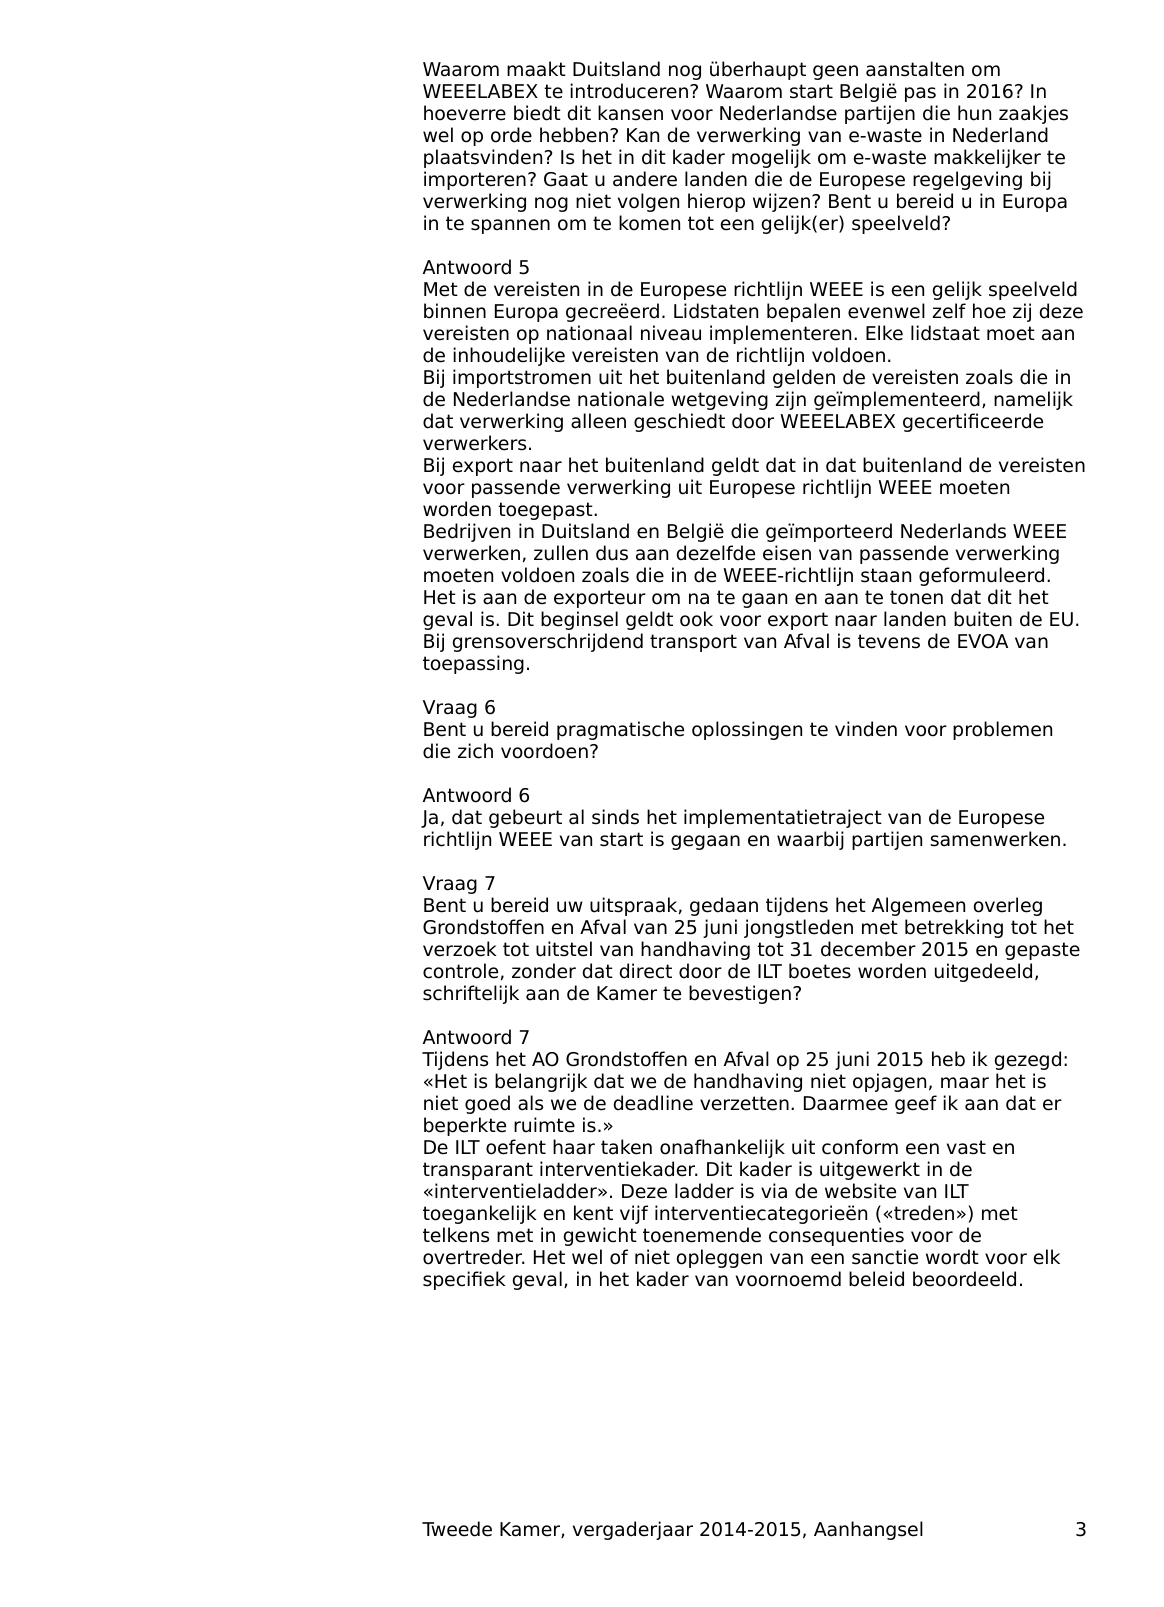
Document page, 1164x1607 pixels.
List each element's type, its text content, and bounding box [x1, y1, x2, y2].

text Tijdens het AO Grondstoffen en Afval op 25 juni 2015 heb ik gezegd: «Het is belangrijk dat we de handhaving niet opjagen, maar het is niet goed als we de deadline verzetten. Daarmee geef ik aan dat er beperkte ruimte is.» [422, 1049, 1087, 1137]
text De ILT oefent haar taken onafhankelijk uit conform een vast en transparant interventiekader. Dit kader is uitgewerkt in de «interventieladder». Deze ladder is via de website van ILT toegankelijk en kent vijf interventiecategorieën («treden») met telkens met in gewicht toenemende consequenties voor de overtreder. Het wel of niet opleggen van een sanctie wordt voor elk specifiek geval, in het kader van voornoemd beleid beoordeeld. [422, 1137, 1087, 1291]
text Vraag 7 [422, 873, 1087, 895]
text Antwoord 7 [422, 1027, 1087, 1049]
text Ja, dat gebeurt al sinds het implementatietraject van de Europese richtlijn WEEE van start is gegaan en waarbij partijen samenwerken. [422, 807, 1087, 851]
text Antwoord 5 [422, 257, 1087, 279]
text Bent u bereid uw uitspraak, gedaan tijdens het Algemeen overleg Grondstoffen en Afval van 25 juni jongstleden met betrekking tot het verzoek tot uitstel van handhaving tot 31 december 2015 en gepaste controle, zonder dat direct door de ILT boetes worden uitgedeeld, schriftelijk aan de Kamer te bevestigen? [422, 895, 1087, 1005]
text Bent u bereid pragmatische oplossingen te vinden voor problemen die zich voordoen? [422, 719, 1087, 763]
text Waarom maakt Duitsland nog überhaupt geen aanstalten om WEEELABEX te introduceren? Waarom start België pas in 2016? In hoeverre biedt dit kansen voor Nederlandse partijen die hun zaakjes wel op orde hebben? Kan de verwerking van e-waste in Nederland plaatsvinden? Is het in dit kader mogelijk om e-waste makkelijker te importeren? Gaat u andere landen die de Europese regelgeving bij verwerking nog niet volgen hierop wijzen? Bent u bereid u in Europa in te spannen om te komen tot een gelijk(er) speelveld? [422, 59, 1087, 235]
text Bij importstromen uit het buitenland gelden de vereisten zoals die in de Nederlandse nationale wetgeving zijn geïmplementeerd, namelijk dat verwerking alleen geschiedt door WEEELABEX gecertificeerde verwerkers. [422, 367, 1087, 455]
text Met de vereisten in de Europese richtlijn WEEE is een gelijk speelveld binnen Europa gecreëerd. Lidstaten bepalen evenwel zelf hoe zij deze vereisten op nationaal niveau implementeren. Elke lidstaat moet aan de inhoudelijke vereisten van de richtlijn voldoen. [422, 279, 1087, 367]
text Antwoord 6 [422, 785, 1087, 807]
text Vraag 6 [422, 697, 1087, 719]
text Bedrijven in Duitsland en België die geïmporteerd Nederlands WEEE verwerken, zullen dus aan dezelfde eisen van passende verwerking moeten voldoen zoals die in de WEEE-richtlijn staan geformuleerd. Het is aan de exporteur om na te gaan en aan te tonen dat dit het geval is. Dit beginsel geldt ook voor export naar landen buiten de EU. Bij grensoverschrijdend transport van Afval is tevens de EVOA van toepassing. [422, 521, 1087, 675]
text Bij export naar het buitenland geldt dat in dat buitenland de vereisten voor passende verwerking uit Europese richtlijn WEEE moeten worden toegepast. [422, 455, 1087, 521]
